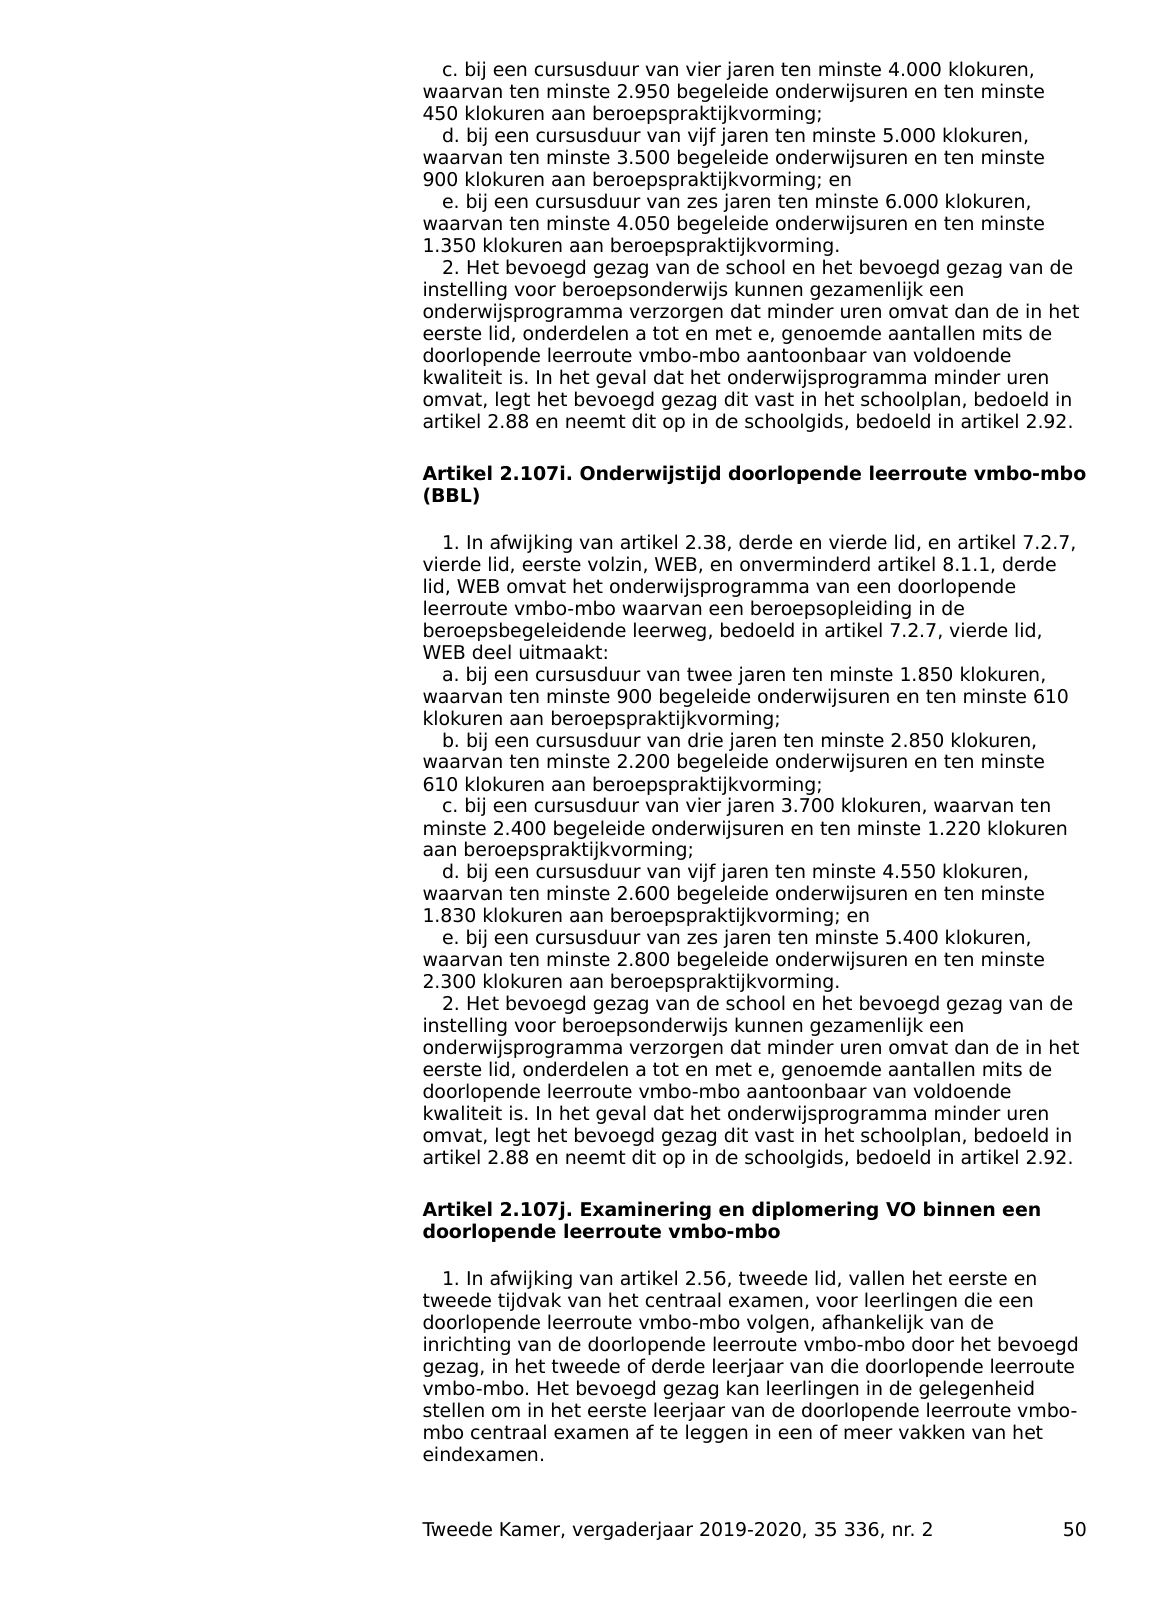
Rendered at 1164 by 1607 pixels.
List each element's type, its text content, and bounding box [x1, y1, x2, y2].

text b. bij een cursusduur van drie jaren ten minste 2.850 klokuren, waarvan ten minste 2.200 begeleide onderwijsuren en ten minste 610 klokuren aan beroepspraktijkvorming; [422, 729, 1087, 795]
text 2. Het bevoegd gezag van de school en het bevoegd gezag van de instelling voor beroepsonderwijs kunnen gezamenlijk een onderwijsprogramma verzorgen dat minder uren omvat dan de in het eerste lid, onderdelen a tot en met e, genoemde aantallen mits de doorlopende leerroute vmbo-mbo aantoonbaar van voldoende kwaliteit is. In het geval dat het onderwijsprogramma minder uren omvat, legt het bevoegd gezag dit vast in het schoolplan, bedoeld in artikel 2.88 en neemt dit op in de schoolgids, bedoeld in artikel 2.92. [422, 257, 1087, 433]
text d. bij een cursusduur van vijf jaren ten minste 5.000 klokuren, waarvan ten minste 3.500 begeleide onderwijsuren en ten minste 900 klokuren aan beroepspraktijkvorming; en [422, 125, 1087, 191]
text 2. Het bevoegd gezag van de school en het bevoegd gezag van de instelling voor beroepsonderwijs kunnen gezamenlijk een onderwijsprogramma verzorgen dat minder uren omvat dan de in het eerste lid, onderdelen a tot en met e, genoemde aantallen mits de doorlopende leerroute vmbo-mbo aantoonbaar van voldoende kwaliteit is. In het geval dat het onderwijsprogramma minder uren omvat, legt het bevoegd gezag dit vast in het schoolplan, bedoeld in artikel 2.88 en neemt dit op in de schoolgids, bedoeld in artikel 2.92. [422, 993, 1087, 1169]
text d. bij een cursusduur van vijf jaren ten minste 4.550 klokuren, waarvan ten minste 2.600 begeleide onderwijsuren en ten minste 1.830 klokuren aan beroepspraktijkvorming; en [422, 861, 1087, 927]
subtitle Artikel 2.107j. Examinering en diplomering VO binnen een doorlopende leerroute vmbo-mbo [422, 1199, 1087, 1243]
text e. bij een cursusduur van zes jaren ten minste 5.400 klokuren, waarvan ten minste 2.800 begeleide onderwijsuren en ten minste 2.300 klokuren aan beroepspraktijkvorming. [422, 927, 1087, 993]
text e. bij een cursusduur van zes jaren ten minste 6.000 klokuren, waarvan ten minste 4.050 begeleide onderwijsuren en ten minste 1.350 klokuren aan beroepspraktijkvorming. [422, 191, 1087, 257]
text 1. In afwijking van artikel 2.56, tweede lid, vallen het eerste en tweede tijdvak van het centraal examen, voor leerlingen die een doorlopende leerroute vmbo-mbo volgen, afhankelijk van de inrichting van de doorlopende leerroute vmbo-mbo door het bevoegd gezag, in het tweede of derde leerjaar van die doorlopende leerroute vmbo-mbo. Het bevoegd gezag kan leerlingen in de gelegenheid stellen om in het eerste leerjaar van de doorlopende leerroute vmbo-mbo centraal examen af te leggen in een of meer vakken van het eindexamen. [422, 1268, 1087, 1466]
text c. bij een cursusduur van vier jaren ten minste 4.000 klokuren, waarvan ten minste 2.950 begeleide onderwijsuren en ten minste 450 klokuren aan beroepspraktijkvorming; [422, 59, 1087, 125]
subtitle Artikel 2.107i. Onderwijstijd doorlopende leerroute vmbo-mbo (BBL) [422, 463, 1087, 507]
text c. bij een cursusduur van vier jaren 3.700 klokuren, waarvan ten minste 2.400 begeleide onderwijsuren en ten minste 1.220 klokuren aan beroepspraktijkvorming; [422, 795, 1087, 861]
text a. bij een cursusduur van twee jaren ten minste 1.850 klokuren, waarvan ten minste 900 begeleide onderwijsuren en ten minste 610 klokuren aan beroepspraktijkvorming; [422, 663, 1087, 729]
text 1. In afwijking van artikel 2.38, derde en vierde lid, en artikel 7.2.7, vierde lid, eerste volzin, WEB, en onverminderd artikel 8.1.1, derde lid, WEB omvat het onderwijsprogramma van een doorlopende leerroute vmbo-mbo waarvan een beroepsopleiding in de beroepsbegeleidende leerweg, bedoeld in artikel 7.2.7, vierde lid, WEB deel uitmaakt: [422, 532, 1087, 663]
